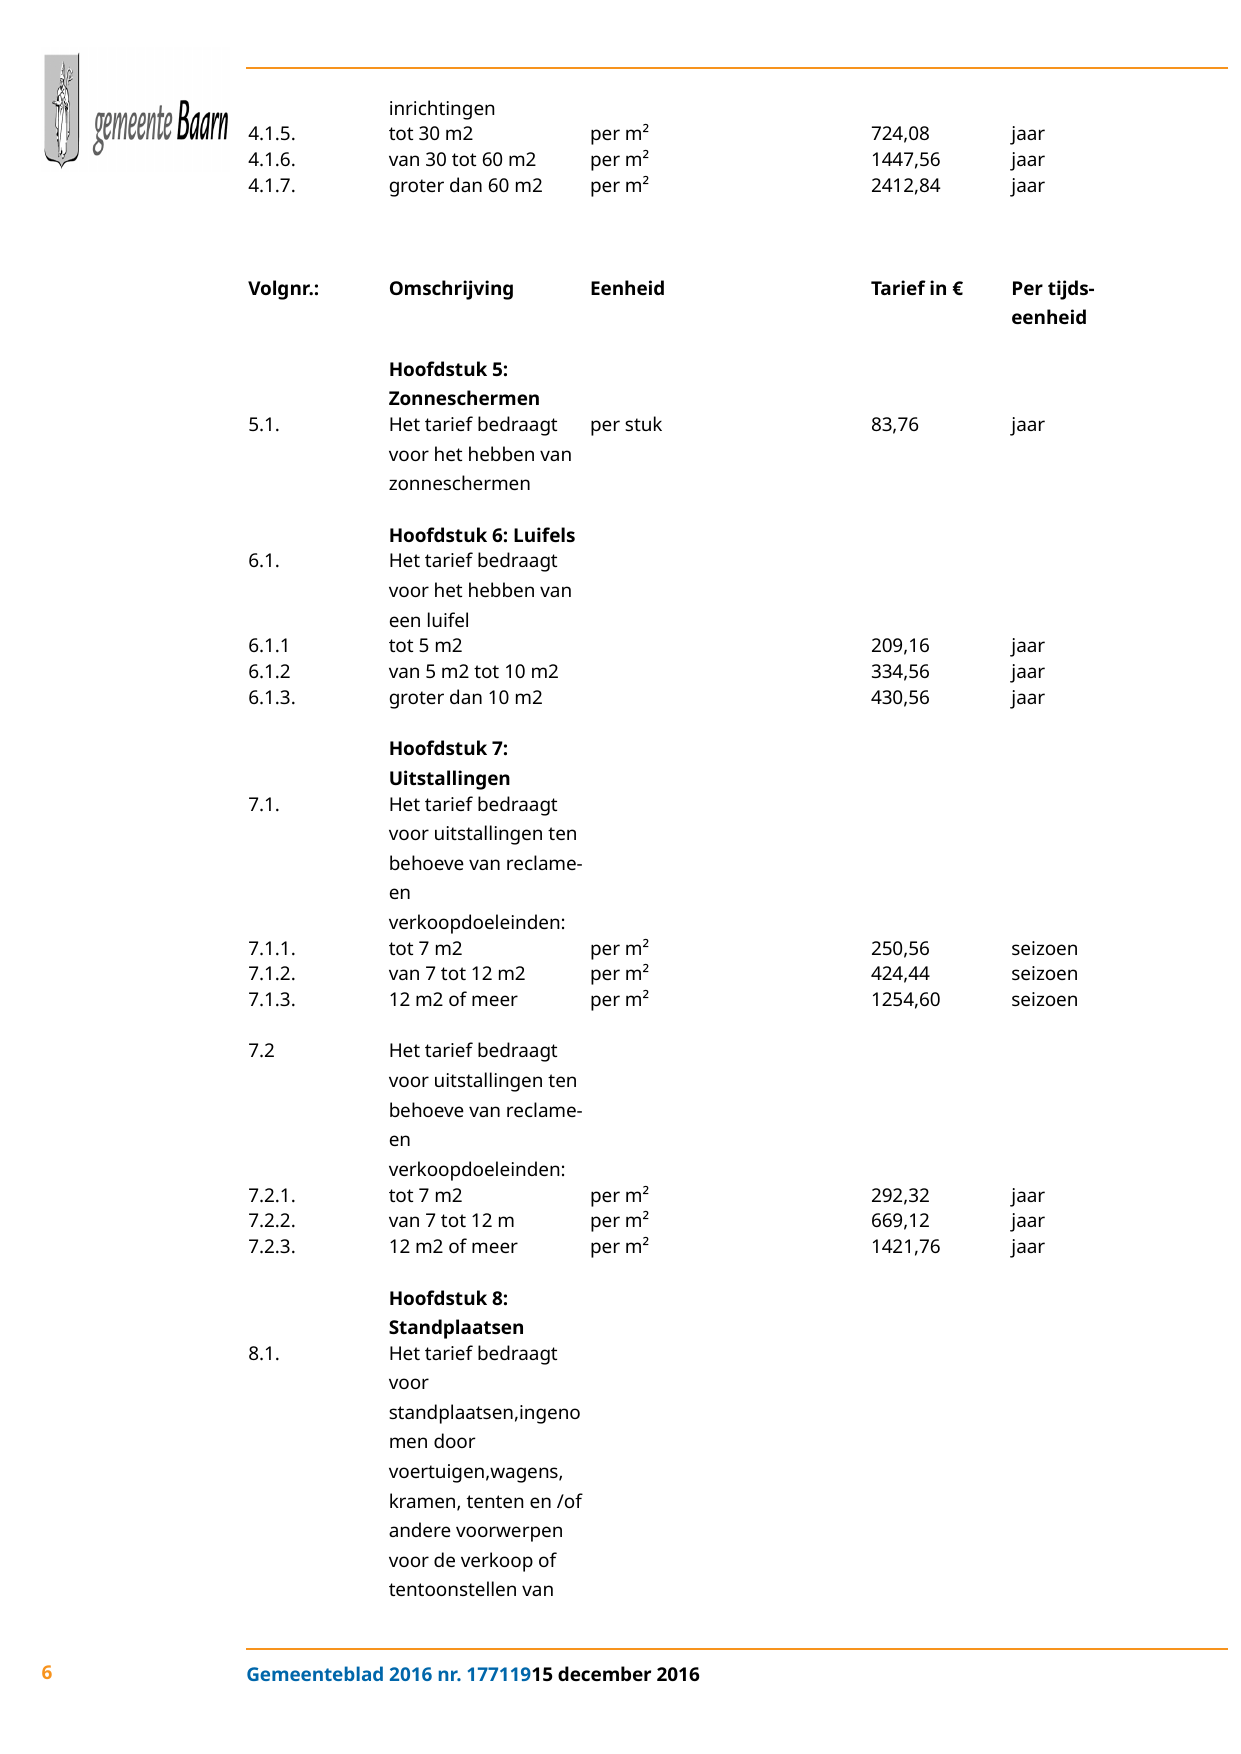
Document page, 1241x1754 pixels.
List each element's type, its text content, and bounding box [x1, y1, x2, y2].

table_cell [389, 249, 590, 275]
table_cell groter dan 10 m2 [389, 684, 590, 710]
table_cell [871, 1340, 1011, 1602]
table_cell [730, 95, 871, 121]
table_cell [730, 1233, 871, 1259]
table_cell [730, 1285, 871, 1340]
table_cell [389, 330, 590, 356]
table_cell jaar [1011, 121, 1152, 146]
table_cell [590, 1038, 730, 1182]
table_cell Per tijds- eenheid [1011, 275, 1152, 330]
table_cell [1011, 548, 1152, 632]
table_cell [1011, 1259, 1152, 1285]
table_cell 7.2 [248, 1038, 388, 1182]
table_cell [248, 710, 388, 735]
table_cell 5.1. [248, 411, 388, 496]
table_cell [1011, 330, 1152, 356]
table_cell [871, 735, 1011, 791]
table_cell per m² [590, 172, 730, 198]
table_cell [730, 1182, 871, 1207]
table_cell [248, 198, 388, 223]
table_cell inrichtingen [389, 95, 590, 121]
table_cell [730, 198, 871, 223]
table_cell [1011, 1012, 1152, 1038]
table_cell 7.1.2. [248, 961, 388, 986]
table_cell 724,08 [871, 121, 1011, 146]
table_cell [248, 356, 388, 411]
table_cell van 5 m2 tot 10 m2 [389, 658, 590, 684]
table_cell [590, 496, 730, 522]
table_cell 6.1. [248, 548, 388, 632]
table_cell 4.1.5. [248, 121, 388, 146]
table_cell [590, 1259, 730, 1285]
table_cell [871, 496, 1011, 522]
table_cell [871, 1038, 1011, 1182]
table_cell 7.2.1. [248, 1182, 388, 1207]
table_cell [389, 1012, 590, 1038]
table_cell 7.1. [248, 791, 388, 935]
table_cell [871, 710, 1011, 735]
table_cell 292,32 [871, 1182, 1011, 1207]
table_cell [730, 522, 871, 548]
table_cell [248, 735, 388, 791]
table_cell [1011, 522, 1152, 548]
table_cell [730, 1038, 871, 1182]
table_cell [590, 658, 730, 684]
table_cell [590, 791, 730, 935]
table_cell [730, 633, 871, 658]
table_cell 12 m2 of meer [389, 1233, 590, 1259]
table_cell [730, 684, 871, 710]
table_cell [590, 224, 730, 249]
table_cell [730, 146, 871, 172]
table_cell [871, 522, 1011, 548]
table_cell [1011, 1038, 1152, 1182]
table_cell [389, 710, 590, 735]
table_cell per m² [590, 1182, 730, 1207]
table_cell [871, 249, 1011, 275]
table_cell 7.2.3. [248, 1233, 388, 1259]
table_cell Hoofdstuk 8: Standplaatsen [389, 1285, 590, 1340]
table_cell [871, 356, 1011, 411]
table_cell [730, 496, 871, 522]
table_cell [730, 411, 871, 496]
table_cell Tarief in € [871, 275, 1011, 330]
table_cell [1011, 1285, 1152, 1340]
table_cell van 7 tot 12 m [389, 1208, 590, 1233]
table_cell tot 5 m2 [389, 633, 590, 658]
table_cell per stuk [590, 411, 730, 496]
table_cell jaar [1011, 658, 1152, 684]
table_cell [730, 1259, 871, 1285]
table_cell [590, 1285, 730, 1340]
table_cell Hoofdstuk 7: Uitstallingen [389, 735, 590, 791]
table_cell [730, 1208, 871, 1233]
table_cell [389, 224, 590, 249]
table_cell 7.2.2. [248, 1208, 388, 1233]
picture [41, 47, 231, 172]
table_cell [730, 710, 871, 735]
table_cell groter dan 60 m2 [389, 172, 590, 198]
table_cell per m² [590, 935, 730, 961]
table_cell [871, 791, 1011, 935]
table_cell [730, 275, 871, 330]
table_cell [730, 935, 871, 961]
table_cell [248, 249, 388, 275]
table_cell Het tarief bedraagt voor het hebben van een luifel [389, 548, 590, 632]
table_cell tot 7 m2 [389, 1182, 590, 1207]
table_cell 6.1.2 [248, 658, 388, 684]
table_cell [1011, 496, 1152, 522]
table_cell [730, 735, 871, 791]
table_cell per m² [590, 121, 730, 146]
table_cell per m² [590, 1208, 730, 1233]
table_cell van 30 tot 60 m2 [389, 146, 590, 172]
table_cell [248, 496, 388, 522]
table_cell 4.1.7. [248, 172, 388, 198]
table_cell [871, 198, 1011, 223]
table_cell [1011, 224, 1152, 249]
table_cell [248, 1285, 388, 1340]
table_cell [730, 172, 871, 198]
table_cell Volgnr.: [248, 275, 388, 330]
table_cell [730, 330, 871, 356]
table_cell seizoen [1011, 986, 1152, 1012]
table_cell 1447,56 [871, 146, 1011, 172]
table_cell 250,56 [871, 935, 1011, 961]
table_cell [730, 791, 871, 935]
table_cell [730, 658, 871, 684]
table_cell [389, 496, 590, 522]
table_cell [871, 224, 1011, 249]
table_cell 6.1.1 [248, 633, 388, 658]
table_cell [1011, 791, 1152, 935]
table_cell [590, 633, 730, 658]
table_cell [871, 1012, 1011, 1038]
table_cell 83,76 [871, 411, 1011, 496]
table_cell [590, 735, 730, 791]
table_cell [590, 95, 730, 121]
table_cell jaar [1011, 1233, 1152, 1259]
table_cell [730, 356, 871, 411]
table_cell [730, 961, 871, 986]
table_cell 12 m2 of meer [389, 986, 590, 1012]
table_cell [389, 1259, 590, 1285]
table_cell [248, 1012, 388, 1038]
table_cell 669,12 [871, 1208, 1011, 1233]
table_cell [730, 986, 871, 1012]
table_cell 2412,84 [871, 172, 1011, 198]
table_cell [590, 548, 730, 632]
table_cell 334,56 [871, 658, 1011, 684]
table_cell [730, 548, 871, 632]
table_cell [590, 684, 730, 710]
table_cell 209,16 [871, 633, 1011, 658]
table_cell 430,56 [871, 684, 1011, 710]
table_cell [590, 1012, 730, 1038]
table_cell [1011, 198, 1152, 223]
table_cell [1011, 1340, 1152, 1602]
table_cell [1011, 95, 1152, 121]
table_cell jaar [1011, 411, 1152, 496]
table_cell Hoofdstuk 5: Zonneschermen [389, 356, 590, 411]
table_cell tot 7 m2 [389, 935, 590, 961]
table_cell 4.1.6. [248, 146, 388, 172]
table_cell 8.1. [248, 1340, 388, 1602]
table_cell jaar [1011, 1182, 1152, 1207]
table_cell [871, 548, 1011, 632]
table_cell [730, 1012, 871, 1038]
table_cell per m² [590, 1233, 730, 1259]
table_cell van 7 tot 12 m2 [389, 961, 590, 986]
table_cell 6.1.3. [248, 684, 388, 710]
table_cell [1011, 249, 1152, 275]
table_cell [248, 1259, 388, 1285]
table_cell Het tarief bedraagt voor het hebben van zonneschermen [389, 411, 590, 496]
table_cell Het tarief bedraagt voor uitstallingen ten behoeve van reclame- en verkoopdoeleinden: [389, 1038, 590, 1182]
table_cell [590, 710, 730, 735]
table_cell [1011, 735, 1152, 791]
table_cell [1011, 356, 1152, 411]
table_cell Het tarief bedraagt voor standplaatsen,ingenomen door voertuigen,wagens, kramen, tenten en /of andere voorwerpen voor de verkoop of tentoonstellen van [389, 1340, 590, 1602]
table_cell 424,44 [871, 961, 1011, 986]
table_cell Hoofdstuk 6: Luifels [389, 522, 590, 548]
table_cell jaar [1011, 633, 1152, 658]
table_cell [730, 249, 871, 275]
table_cell jaar [1011, 172, 1152, 198]
table_cell [590, 198, 730, 223]
table_cell per m² [590, 146, 730, 172]
table_cell 1254,60 [871, 986, 1011, 1012]
table_cell seizoen [1011, 935, 1152, 961]
table_cell jaar [1011, 1208, 1152, 1233]
table_cell [730, 224, 871, 249]
table_cell [871, 1285, 1011, 1340]
table_cell [590, 249, 730, 275]
table_cell per m² [590, 986, 730, 1012]
table_cell 1421,76 [871, 1233, 1011, 1259]
table_cell [1011, 710, 1152, 735]
table_cell per m² [590, 961, 730, 986]
table_cell Omschrijving [389, 275, 590, 330]
table_cell [590, 522, 730, 548]
table_cell tot 30 m2 [389, 121, 590, 146]
table_cell jaar [1011, 146, 1152, 172]
table_cell seizoen [1011, 961, 1152, 986]
table_cell [248, 224, 388, 249]
table_cell jaar [1011, 684, 1152, 710]
table_cell [248, 330, 388, 356]
table_cell [590, 1340, 730, 1602]
table_cell 7.1.3. [248, 986, 388, 1012]
table_cell [871, 95, 1011, 121]
table_cell Het tarief bedraagt voor uitstallingen ten behoeve van reclame- en verkoopdoeleinden: [389, 791, 590, 935]
table_cell [248, 95, 388, 121]
table_cell [590, 356, 730, 411]
table_cell [590, 330, 730, 356]
table_cell [248, 522, 388, 548]
table_cell [871, 1259, 1011, 1285]
table_cell Eenheid [590, 275, 730, 330]
table_cell [730, 1340, 871, 1602]
table_cell [389, 198, 590, 223]
table_cell [871, 330, 1011, 356]
table_cell 7.1.1. [248, 935, 388, 961]
table_cell [730, 121, 871, 146]
